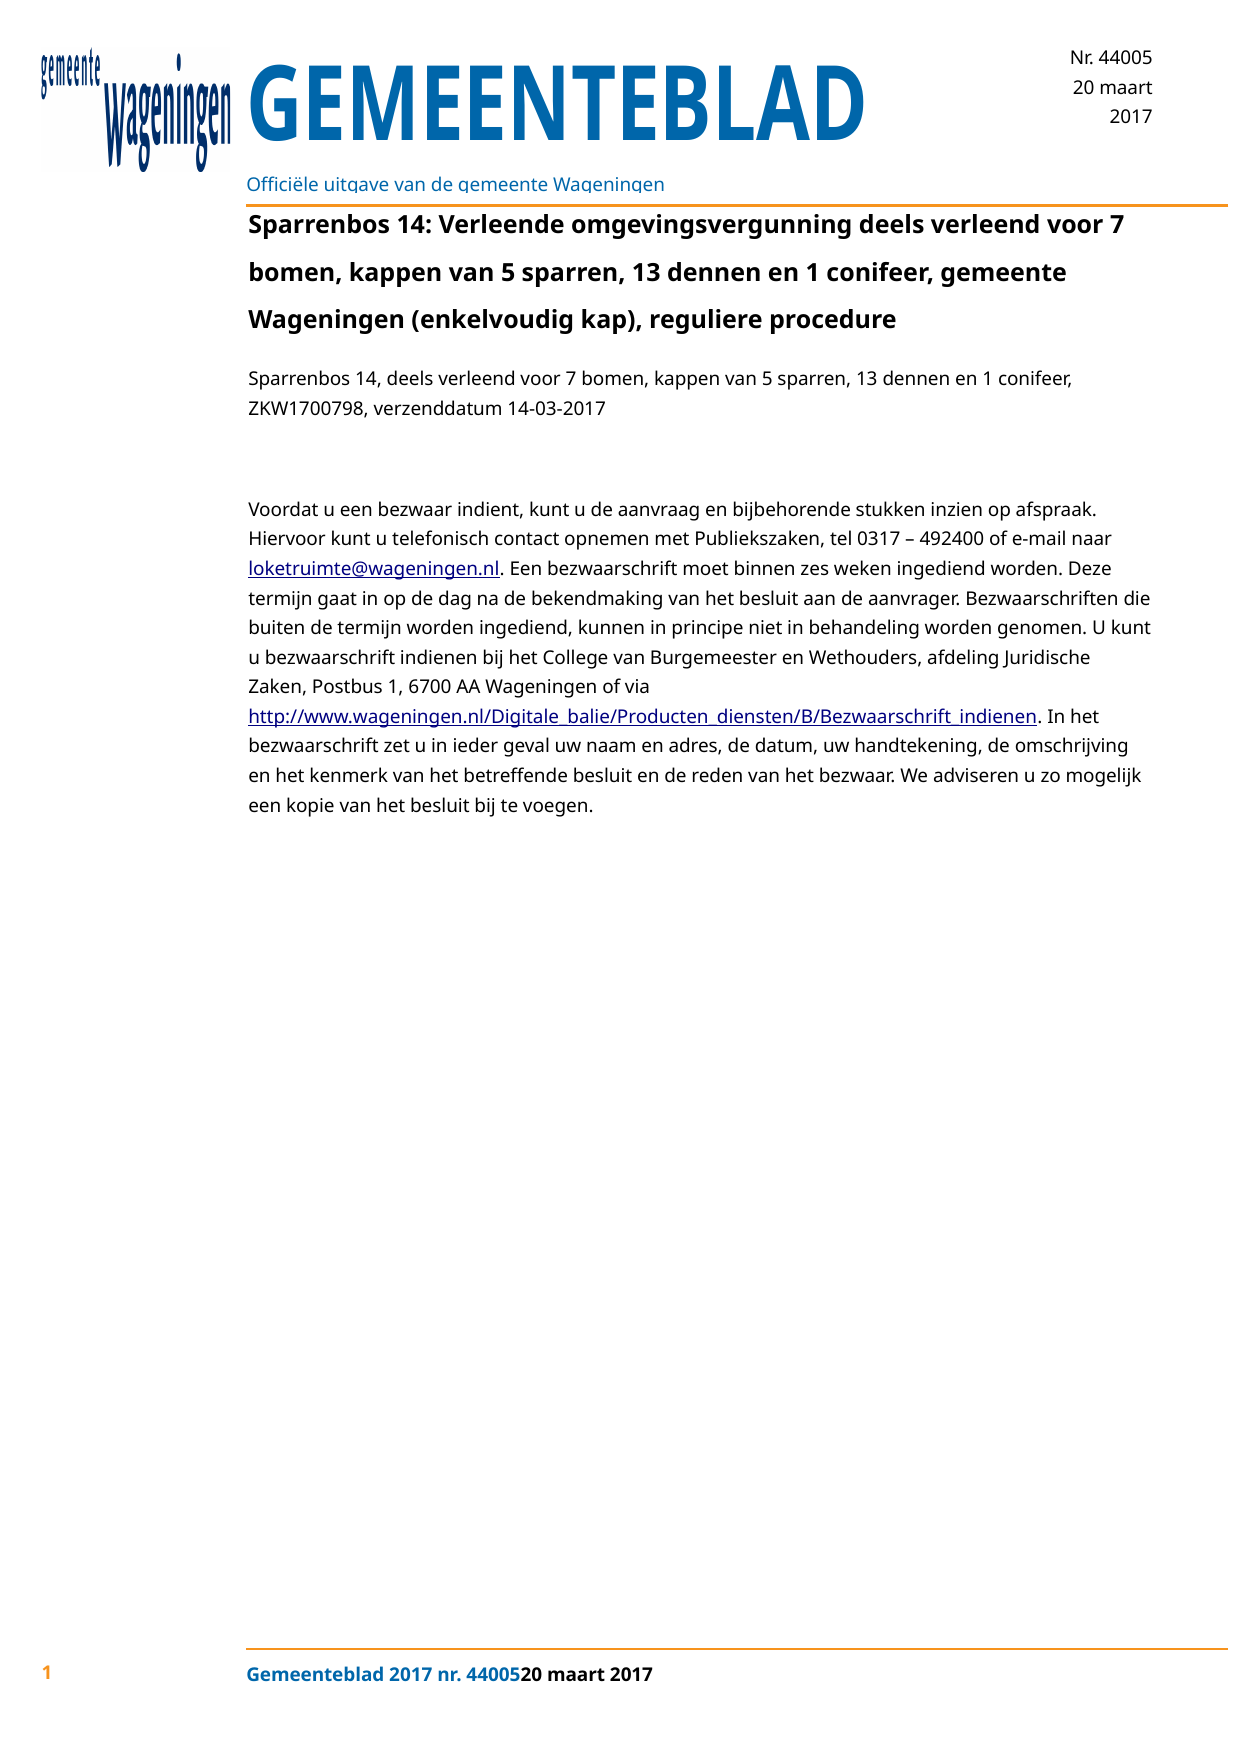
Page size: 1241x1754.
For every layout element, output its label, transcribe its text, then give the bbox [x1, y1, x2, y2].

text Voordat u een bezwaar indient, kunt u de aanvraag en bijbehorende stukken inzien op afspraak. Hiervoor kunt u telefonisch contact opnemen met Publiekszaken, tel 0317 – 492400 of e-mail naar loketruimte@wageningen.nl. Een bezwaarschrift moet binnen zes weken ingediend worden. Deze termijn gaat in op de dag na de bekendmaking van het besluit aan de aanvrager. Bezwaarschriften die buiten de termijn worden ingediend, kunnen in principe niet in behandeling worden genomen. U kunt u bezwaarschrift indienen bij het College van Burgemeester en Wethouders, afdeling Juridische Zaken, Postbus 1, 6700 AA Wageningen of via http://www.wageningen.nl/Digitale_balie/Producten_diensten/B/Bezwaarschrift_indienen. In het bezwaarschrift zet u in ieder geval uw naam en adres, de datum, uw handtekening, de omschrijving en het kenmerk van het betreffende besluit en de reden van het bezwaar. We adviseren u zo mogelijk een kopie van het besluit bij te voegen. [248, 496, 1152, 817]
picture [41, 47, 231, 172]
text Sparrenbos 14: Verleende omgevingsvergunning deels verleend voor 7 bomen, kappen van 5 sparren, 13 dennen en 1 conifeer, gemeente Wageningen (enkelvoudig kap), reguliere procedure [248, 207, 1152, 336]
text Sparrenbos 14, deels verleend voor 7 bomen, kappen van 5 sparren, 13 dennen en 1 conifeer, ZKW1700798, verzenddatum 14-03-2017 [248, 366, 1152, 421]
